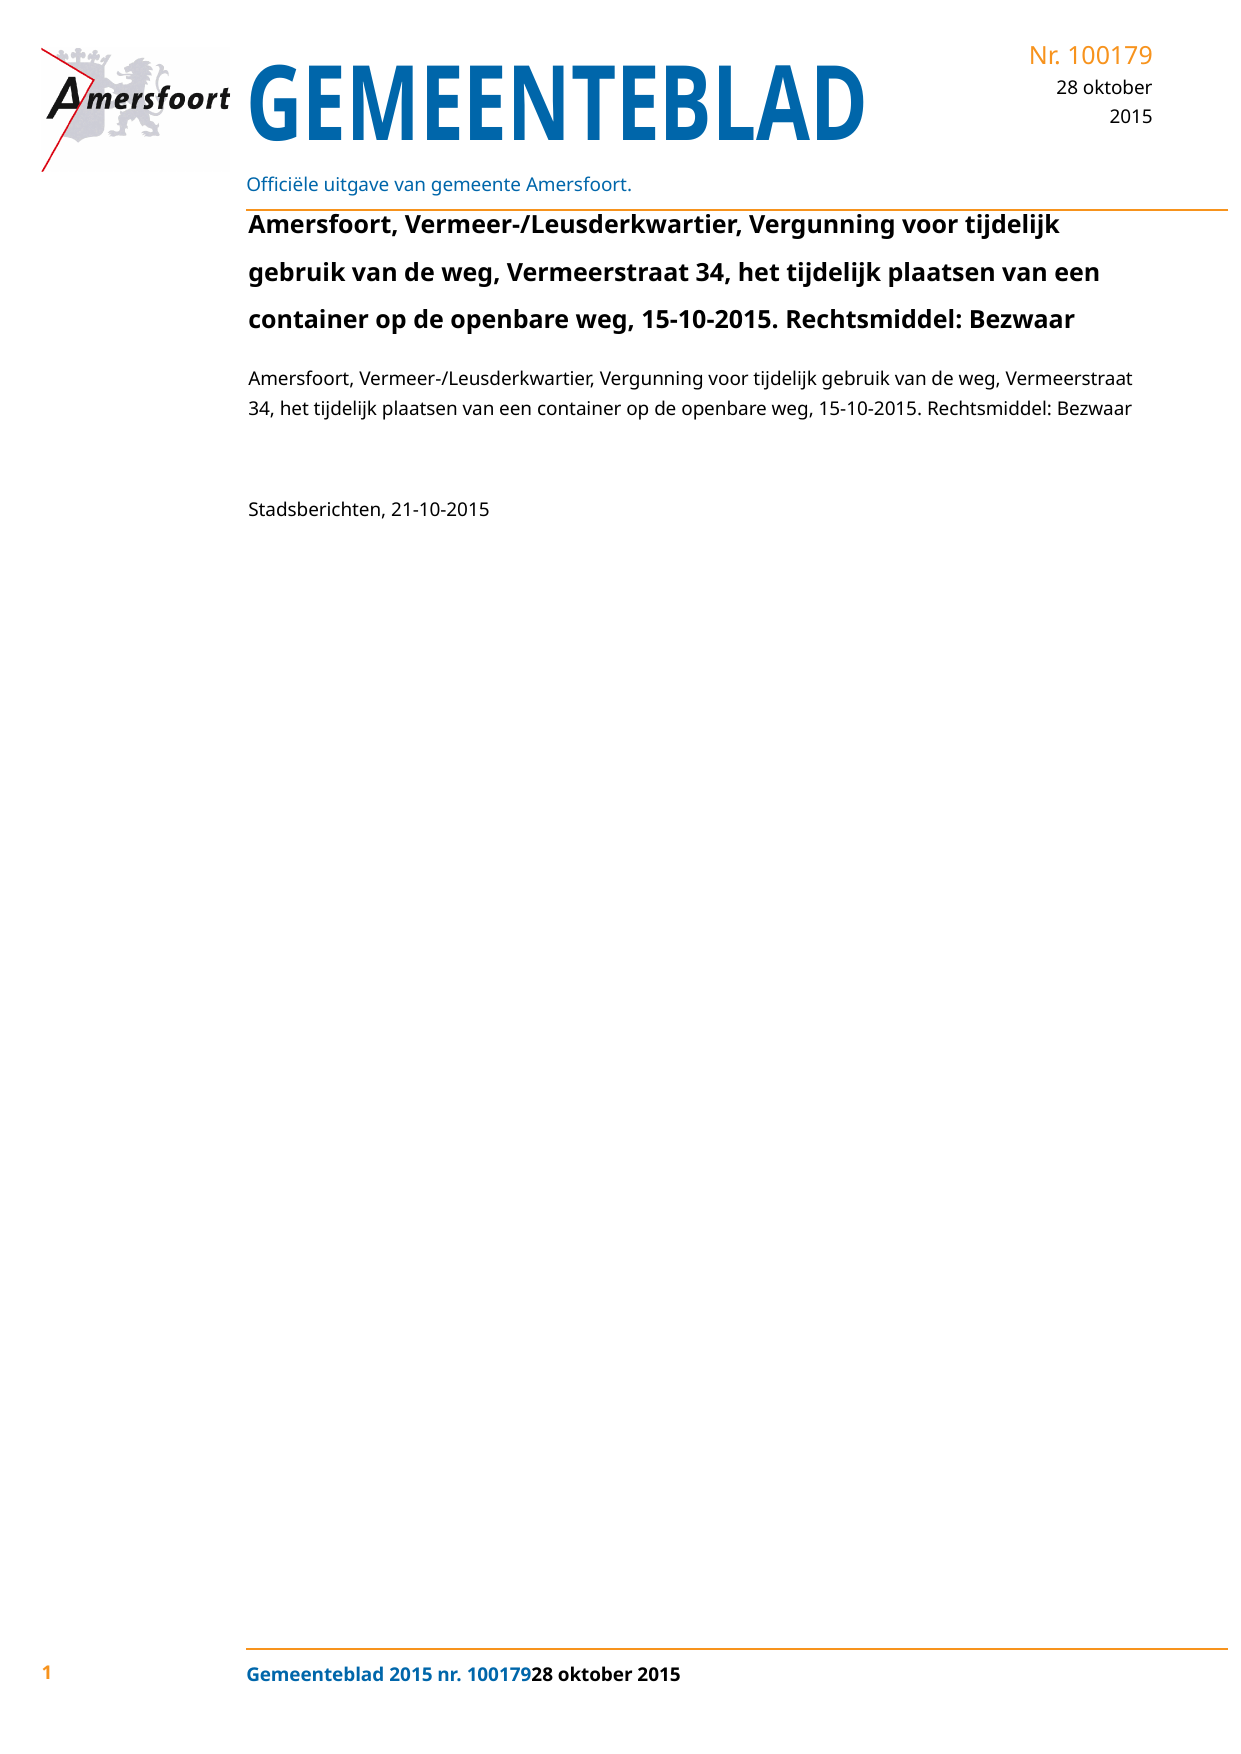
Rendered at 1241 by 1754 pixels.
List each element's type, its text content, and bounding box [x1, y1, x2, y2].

picture [41, 47, 231, 172]
text Amersfoort, Vermeer-/Leusderkwartier, Vergunning voor tijdelijk gebruik van de weg, Vermeerstraat 34, het tijdelijk plaatsen van een container op de openbare weg, 15-10-2015. Rechtsmiddel: Bezwaar [248, 211, 1152, 336]
text Stadsberichten, 21-10-2015 [248, 496, 1152, 522]
text Amersfoort, Vermeer-/Leusderkwartier, Vergunning voor tijdelijk gebruik van de weg, Vermeerstraat 34, het tijdelijk plaatsen van een container op de openbare weg, 15-10-2015. Rechtsmiddel: Bezwaar [248, 366, 1152, 421]
